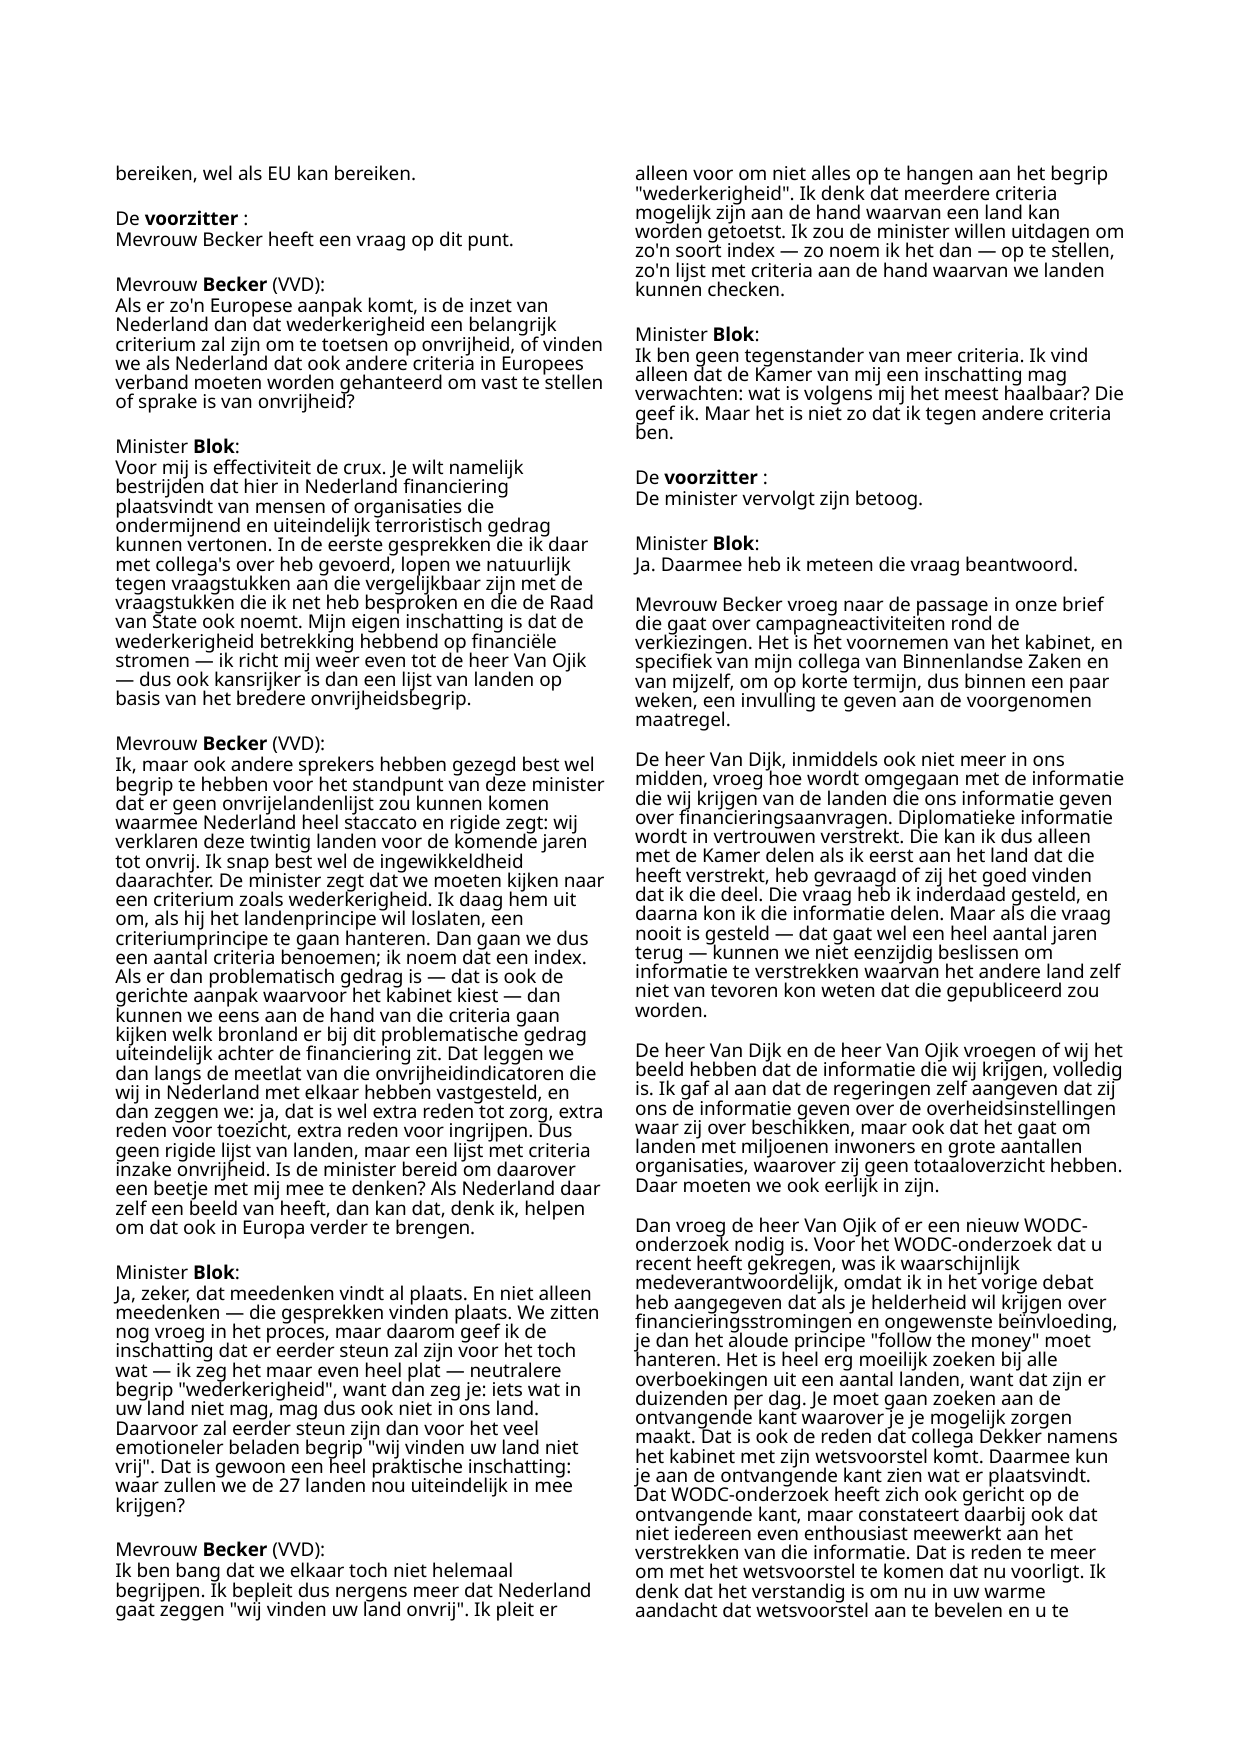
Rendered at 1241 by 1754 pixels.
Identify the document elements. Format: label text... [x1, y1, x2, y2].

text Minister Blok: [635, 530, 1125, 556]
text Mevrouw Becker heeft een vraag op dit punt. [115, 231, 605, 250]
text Minister Blok: [115, 433, 605, 459]
text Ik ben bang dat we elkaar toch niet helemaal begrijpen. Ik bepleit dus nergens meer dat Nederland gaat zeggen "wij vinden uw land onvrij". Ik pleit er [115, 1562, 605, 1620]
text De heer Van Dijk en de heer Van Ojik vroegen of wij het beeld hebben dat de informatie die wij krijgen, volledig is. Ik gaf al aan dat de regeringen zelf aangeven dat zij ons de informatie geven over de overheidsinstellingen waar zij over beschikken, maar ook dat het gaat om landen met miljoenen inwoners en grote aantallen organisaties, waarover zij geen totaaloverzicht hebben. Daar moeten we ook eerlijk in zijn. [635, 1042, 1125, 1196]
text Mevrouw Becker (VVD): [115, 1537, 605, 1562]
text Ik, maar ook andere sprekers hebben gezegd best wel begrip te hebben voor het standpunt van deze minister dat er geen onvrijelandenlijst zou kunnen komen waarmee Nederland heel staccato en rigide zegt: wij verklaren deze twintig landen voor de komende jaren tot onvrij. Ik snap best wel de ingewikkeldheid daarachter. De minister zegt dat we moeten kijken naar een criterium zoals wederkerigheid. Ik daag hem uit om, als hij het landenprincipe wil loslaten, een criteriumprincipe te gaan hanteren. Dan gaan we dus een aantal criteria benoemen; ik noem dat een index. Als er dan problematisch gedrag is — dat is ook de gerichte aanpak waarvoor het kabinet kiest — dan kunnen we eens aan de hand van die criteria gaan kijken welk bronland er bij dit problematische gedrag uiteindelijk achter de financiering zit. Dat leggen we dan langs de meetlat van die onvrijheidindicatoren die wij in Nederland met elkaar hebben vastgesteld, en dan zeggen we: ja, dat is wel extra reden tot zorg, extra reden voor toezicht, extra reden voor ingrijpen. Dus geen rigide lijst van landen, maar een lijst met criteria inzake onvrijheid. Is de minister bereid om daarover een beetje met mij mee te denken? Als Nederland daar zelf een beeld van heeft, dan kan dat, denk ik, helpen om dat ook in Europa verder te brengen. [115, 756, 605, 1238]
text De voorzitter : [115, 205, 605, 231]
text Ja, zeker, dat meedenken vindt al plaats. En niet alleen meedenken — die gesprekken vinden plaats. We zitten nog vroeg in het proces, maar daarom geef ik de inschatting dat er eerder steun zal zijn voor het toch wat — ik zeg het maar even heel plat — neutralere begrip "wederkerigheid", want dan zeg je: iets wat in uw land niet mag, mag dus ook niet in ons land. Daarvoor zal eerder steun zijn dan voor het veel emotioneler beladen begrip "wij vinden uw land niet vrij". Dat is gewoon een heel praktische inschatting: waar zullen we de 27 landen nou uiteindelijk in mee krijgen? [115, 1284, 605, 1516]
text Ik ben geen tegenstander van meer criteria. Ik vind alleen dat de Kamer van mij een inschatting mag verwachten: wat is volgens mij het meest haalbaar? Die geef ik. Maar het is niet zo dat ik tegen andere criteria ben. [635, 347, 1125, 443]
text Voor mij is effectiviteit de crux. Je wilt namelijk bestrijden dat hier in Nederland financiering plaatsvindt van mensen of organisaties die ondermijnend en uiteindelijk terroristisch gedrag kunnen vertonen. In de eerste gesprekken die ik daar met collega's over heb gevoerd, lopen we natuurlijk tegen vraagstukken aan die vergelijkbaar zijn met de vraagstukken die ik net heb besproken en die de Raad van State ook noemt. Mijn eigen inschatting is dat de wederkerigheid betrekking hebbend op financiële stromen — ik richt mij weer even tot de heer Van Ojik — dus ook kansrijker is dan een lijst van landen op basis van het bredere onvrijheidsbegrip. [115, 459, 605, 710]
text Mevrouw Becker vroeg naar de passage in onze brief die gaat over campagneactiviteiten rond de verkiezingen. Het is het voornemen van het kabinet, en specifiek van mijn collega van Binnenlandse Zaken en van mijzelf, om op korte termijn, dus binnen een paar weken, een invulling te geven aan de voorgenomen maatregel. [635, 596, 1125, 730]
text De voorzitter : [635, 464, 1125, 490]
text De heer Van Dijk, inmiddels ook niet meer in ons midden, vroeg hoe wordt omgegaan met de informatie die wij krijgen van de landen die ons informatie geven over financieringsaanvragen. Diplomatieke informatie wordt in vertrouwen verstrekt. Die kan ik dus alleen met de Kamer delen als ik eerst aan het land dat die heeft verstrekt, heb gevraagd of zij het goed vinden dat ik die deel. Die vraag heb ik inderdaad gesteld, en daarna kon ik die informatie delen. Maar als die vraag nooit is gesteld — dat gaat wel een heel aantal jaren terug — kunnen we niet eenzijdig beslissen om informatie te verstrekken waarvan het andere land zelf niet van tevoren kon weten dat die gepubliceerd zou worden. [635, 751, 1125, 1021]
text alleen voor om niet alles op te hangen aan het begrip "wederkerigheid". Ik denk dat meerdere criteria mogelijk zijn aan de hand waarvan een land kan worden getoetst. Ik zou de minister willen uitdagen om zo'n soort index — zo noem ik het dan — op te stellen, zo'n lijst met criteria aan de hand waarvan we landen kunnen checken. [635, 165, 1125, 300]
text Minister Blok: [115, 1259, 605, 1284]
text Minister Blok: [635, 321, 1125, 347]
text Ja. Daarmee heb ik meteen die vraag beantwoord. [635, 556, 1125, 575]
text De minister vervolgt zijn betoog. [635, 490, 1125, 509]
text Dan vroeg de heer Van Ojik of er een nieuw WODC-onderzoek nodig is. Voor het WODC-onderzoek dat u recent heeft gekregen, was ik waarschijnlijk medeverantwoordelijk, omdat ik in het vorige debat heb aangegeven dat als je helderheid wil krijgen over financieringsstromingen en ongewenste beïnvloeding, je dan het aloude principe "follow the money" moet hanteren. Het is heel erg moeilijk zoeken bij alle overboekingen uit een aantal landen, want dat zijn er duizenden per dag. Je moet gaan zoeken aan de ontvangende kant waarover je je mogelijk zorgen maakt. Dat is ook de reden dat collega Dekker namens het kabinet met zijn wetsvoorstel komt. Daarmee kun je aan de ontvangende kant zien wat er plaatsvindt. Dat WODC-onderzoek heeft zich ook gericht op de ontvangende kant, maar constateert daarbij ook dat niet iedereen even enthousiast meewerkt aan het verstrekken van die informatie. Dat is reden te meer om met het wetsvoorstel te komen dat nu voorligt. Ik denk dat het verstandig is om nu in uw warme aandacht dat wetsvoorstel aan te bevelen en u te [635, 1217, 1125, 1621]
text Mevrouw Becker (VVD): [115, 271, 605, 297]
text Als er zo'n Europese aanpak komt, is de inzet van Nederland dan dat wederkerigheid een belangrijk criterium zal zijn om te toetsen op onvrijheid, of vinden we als Nederland dat ook andere criteria in Europees verband moeten worden gehanteerd om vast te stellen of sprake is van onvrijheid? [115, 297, 605, 413]
text Mevrouw Becker (VVD): [115, 731, 605, 756]
text bereiken, wel als EU kan bereiken. [115, 165, 605, 184]
